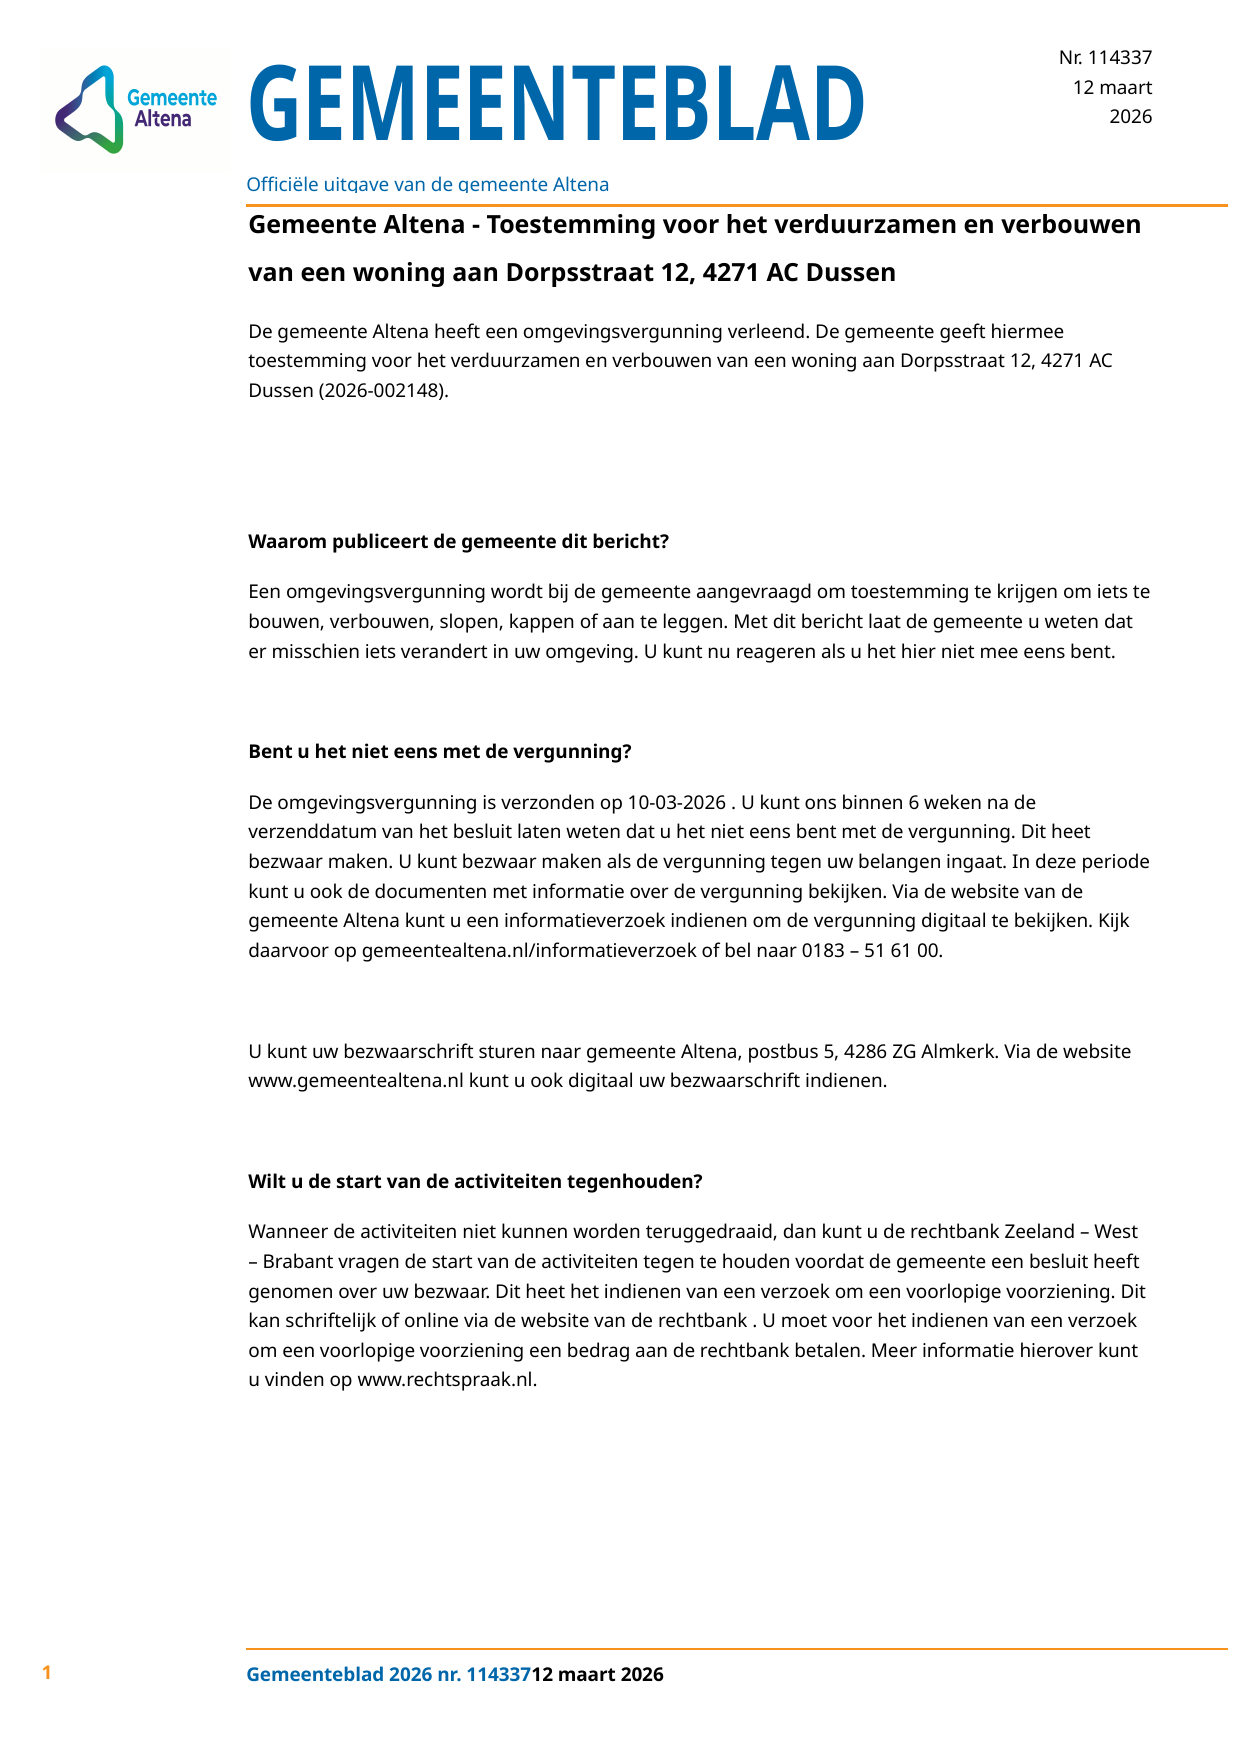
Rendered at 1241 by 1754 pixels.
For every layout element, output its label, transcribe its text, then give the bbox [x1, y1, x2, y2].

text Wanneer de activiteiten niet kunnen worden teruggedraaid, dan kunt u de rechtbank Zeeland – West – Brabant vragen de start van de activiteiten tegen te houden voordat de gemeente een besluit heeft genomen over uw bezwaar. Dit heet het indienen van een verzoek om een voorlopige voorziening. Dit kan schriftelijk of online via de website van de rechtbank . U moet voor het indienen van een verzoek om een voorlopige voorziening een bedrag aan de rechtbank betalen. Meer informatie hierover kunt u vinden op www.rechtspraak.nl. [248, 1219, 1152, 1392]
text U kunt uw bezwaarschrift sturen naar gemeente Altena, postbus 5, 4286 ZG Almkerk. Via de website www.gemeentealtena.nl kunt u ook digitaal uw bezwaarschrift indienen. [248, 1038, 1152, 1093]
picture [41, 47, 231, 172]
text Waarom publiceert de gemeente dit bericht? [248, 528, 1152, 554]
text Bent u het niet eens met de vergunning? [248, 739, 1152, 764]
text Een omgevingsvergunning wordt bij de gemeente aangevraagd om toestemming te krijgen om iets te bouwen, verbouwen, slopen, kappen of aan te leggen. Met dit bericht laat de gemeente u weten dat er misschien iets verandert in uw omgeving. U kunt nu reageren als u het hier niet mee eens bent. [248, 579, 1152, 664]
text De gemeente Altena heeft een omgevingsvergunning verleend. De gemeente geeft hiermee toestemming voor het verduurzamen en verbouwen van een woning aan Dorpsstraat 12, 4271 AC Dussen (2026-002148). [248, 318, 1152, 403]
text Wilt u de start van de activiteiten tegenhouden? [248, 1168, 1152, 1194]
text Gemeente Altena - Toestemming voor het verduurzamen en verbouwen van een woning aan Dorpsstraat 12, 4271 AC Dussen [248, 207, 1152, 288]
text De omgevingsvergunning is verzonden op 10-03-2026 . U kunt ons binnen 6 weken na de verzenddatum van het besluit laten weten dat u het niet eens bent met de vergunning. Dit heet bezwaar maken. U kunt bezwaar maken als de vergunning tegen uw belangen ingaat. In deze periode kunt u ook de documenten met informatie over de vergunning bekijken. Via de website van de gemeente Altena kunt u een informatieverzoek indienen om de vergunning digitaal te bekijken. Kijk daarvoor op gemeentealtena.nl/informatieverzoek of bel naar 0183 – 51 61 00. [248, 789, 1152, 963]
